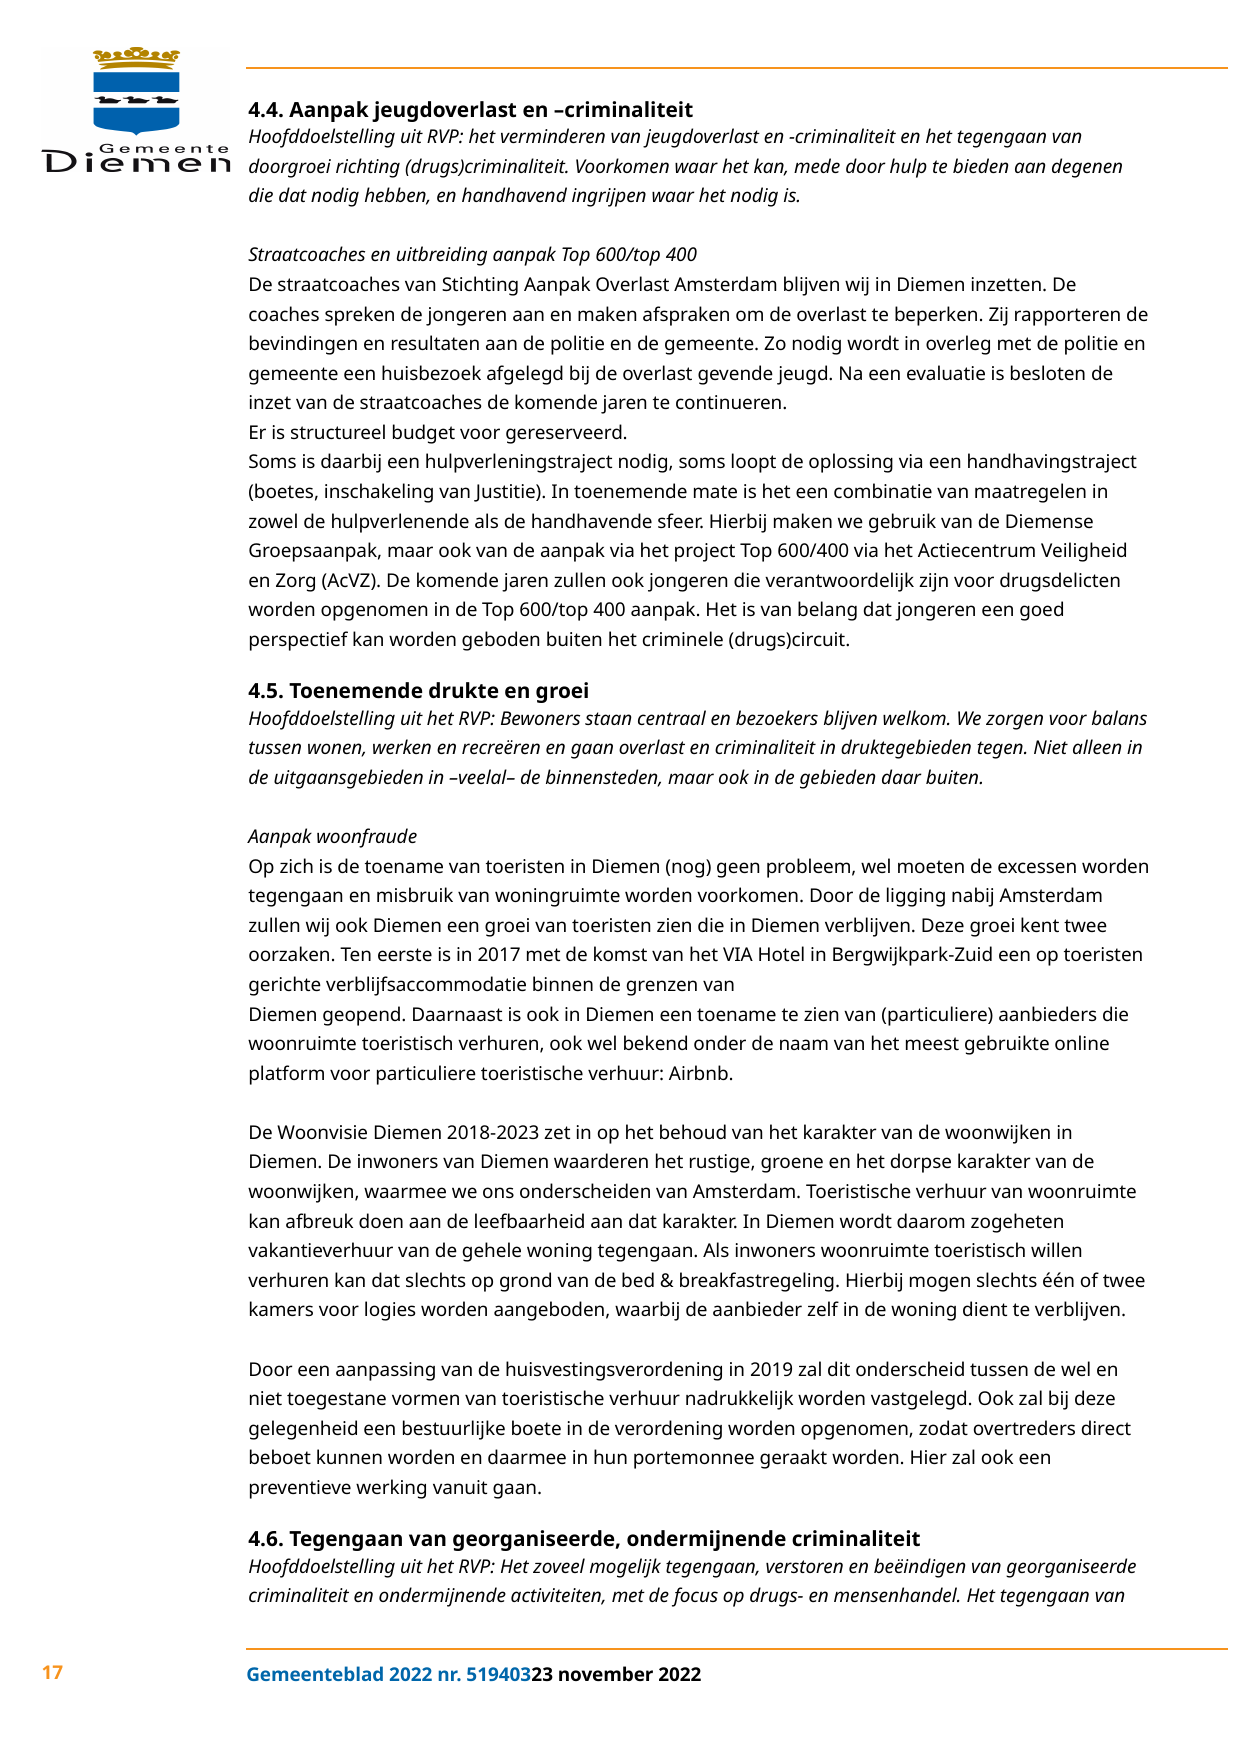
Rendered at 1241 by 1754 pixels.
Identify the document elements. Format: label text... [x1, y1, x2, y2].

text Aanpak woonfraude [248, 823, 1152, 849]
text Hoofddoelstelling uit het RVP: Bewoners staan centraal en bezoekers blijven welkom. We zorgen voor balans tussen wonen, werken en recreëren en gaan overlast en criminaliteit in druktegebieden tegen. Niet alleen in de uitgaansgebieden in –veelal– de binnensteden, maar ook in de gebieden daar buiten. [248, 705, 1152, 790]
text Soms is daarbij een hulpverleningstraject nodig, soms loopt de oplossing via een handhavingstraject (boetes, inschakeling van Justitie). In toenemende mate is het een combinatie van maatregelen in zowel de hulpverlenende als de handhavende sfeer. Hierbij maken we gebruik van de Diemense Groepsaanpak, maar ook van de aanpak via het project Top 600/400 via het Actiecentrum Veiligheid en Zorg (AcVZ). De komende jaren zullen ook jongeren die verantwoordelijk zijn voor drugsdelicten worden opgenomen in de Top 600/top 400 aanpak. Het is van belang dat jongeren een goed perspectief kan worden geboden buiten het criminele (drugs)circuit. [248, 449, 1152, 652]
text 4.6. Tegengaan van georganiseerde, ondermijnende criminaliteit [248, 1524, 1152, 1553]
text Er is structureel budget voor gereserveerd. [248, 419, 1152, 445]
text 4.4. Aanpak jeugdoverlast en –criminaliteit [248, 95, 1152, 123]
picture [41, 47, 231, 172]
text 4.5. Toenemende drukte en groei [248, 677, 1152, 705]
text Straatcoaches en uitbreiding aanpak Top 600/top 400 [248, 242, 1152, 267]
text Op zich is de toename van toeristen in Diemen (nog) geen probleem, wel moeten de excessen worden tegengaan en misbruik van woningruimte worden voorkomen. Door de ligging nabij Amsterdam zullen wij ook Diemen een groei van toeristen zien die in Diemen verblijven. Deze groei kent twee oorzaken. Ten eerste is in 2017 met de komst van het VIA Hotel in Bergwijkpark-Zuid een op toeristen gerichte verblijfsaccommodatie binnen de grenzen van [248, 853, 1152, 997]
text De Woonvisie Diemen 2018-2023 zet in op het behoud van het karakter van de woonwijken in Diemen. De inwoners van Diemen waarderen het rustige, groene en het dorpse karakter van de woonwijken, waarmee we ons onderscheiden van Amsterdam. Toeristische verhuur van woonruimte kan afbreuk doen aan de leefbaarheid aan dat karakter. In Diemen wordt daarom zogeheten vakantieverhuur van de gehele woning tegengaan. Als inwoners woonruimte toeristisch willen verhuren kan dat slechts op grond van de bed & breakfastregeling. Hierbij mogen slechts één of twee kamers voor logies worden aangeboden, waarbij de aanbieder zelf in de woning dient te verblijven. [248, 1119, 1152, 1322]
text De straatcoaches van Stichting Aanpak Overlast Amsterdam blijven wij in Diemen inzetten. De coaches spreken de jongeren aan en maken afspraken om de overlast te beperken. Zij rapporteren de bevindingen en resultaten aan de politie en de gemeente. Zo nodig wordt in overleg met de politie en gemeente een huisbezoek afgelegd bij de overlast gevende jeugd. Na een evaluatie is besloten de inzet van de straatcoaches de komende jaren te continueren. [248, 271, 1152, 415]
text Hoofddoelstelling uit RVP: het verminderen van jeugdoverlast en -criminaliteit en het tegengaan van doorgroei richting (drugs)criminaliteit. Voorkomen waar het kan, mede door hulp te bieden aan degenen die dat nodig hebben, en handhavend ingrijpen waar het nodig is. [248, 123, 1152, 208]
text Door een aanpassing van de huisvestingsverordening in 2019 zal dit onderscheid tussen de wel en niet toegestane vormen van toeristische verhuur nadrukkelijk worden vastgelegd. Ook zal bij deze gelegenheid een bestuurlijke boete in de verordening worden opgenomen, zodat overtreders direct beboet kunnen worden en daarmee in hun portemonnee geraakt worden. Hier zal ook een preventieve werking vanuit gaan. [248, 1356, 1152, 1500]
text Hoofddoelstelling uit het RVP: Het zoveel mogelijk tegengaan, verstoren en beëindigen van georganiseerde criminaliteit en ondermijnende activiteiten, met de focus op drugs- en mensenhandel. Het tegengaan van [248, 1553, 1152, 1608]
text Diemen geopend. Daarnaast is ook in Diemen een toename te zien van (particuliere) aanbieders die woonruimte toeristisch verhuren, ook wel bekend onder de naam van het meest gebruikte online platform voor particuliere toeristische verhuur: Airbnb. [248, 1001, 1152, 1086]
